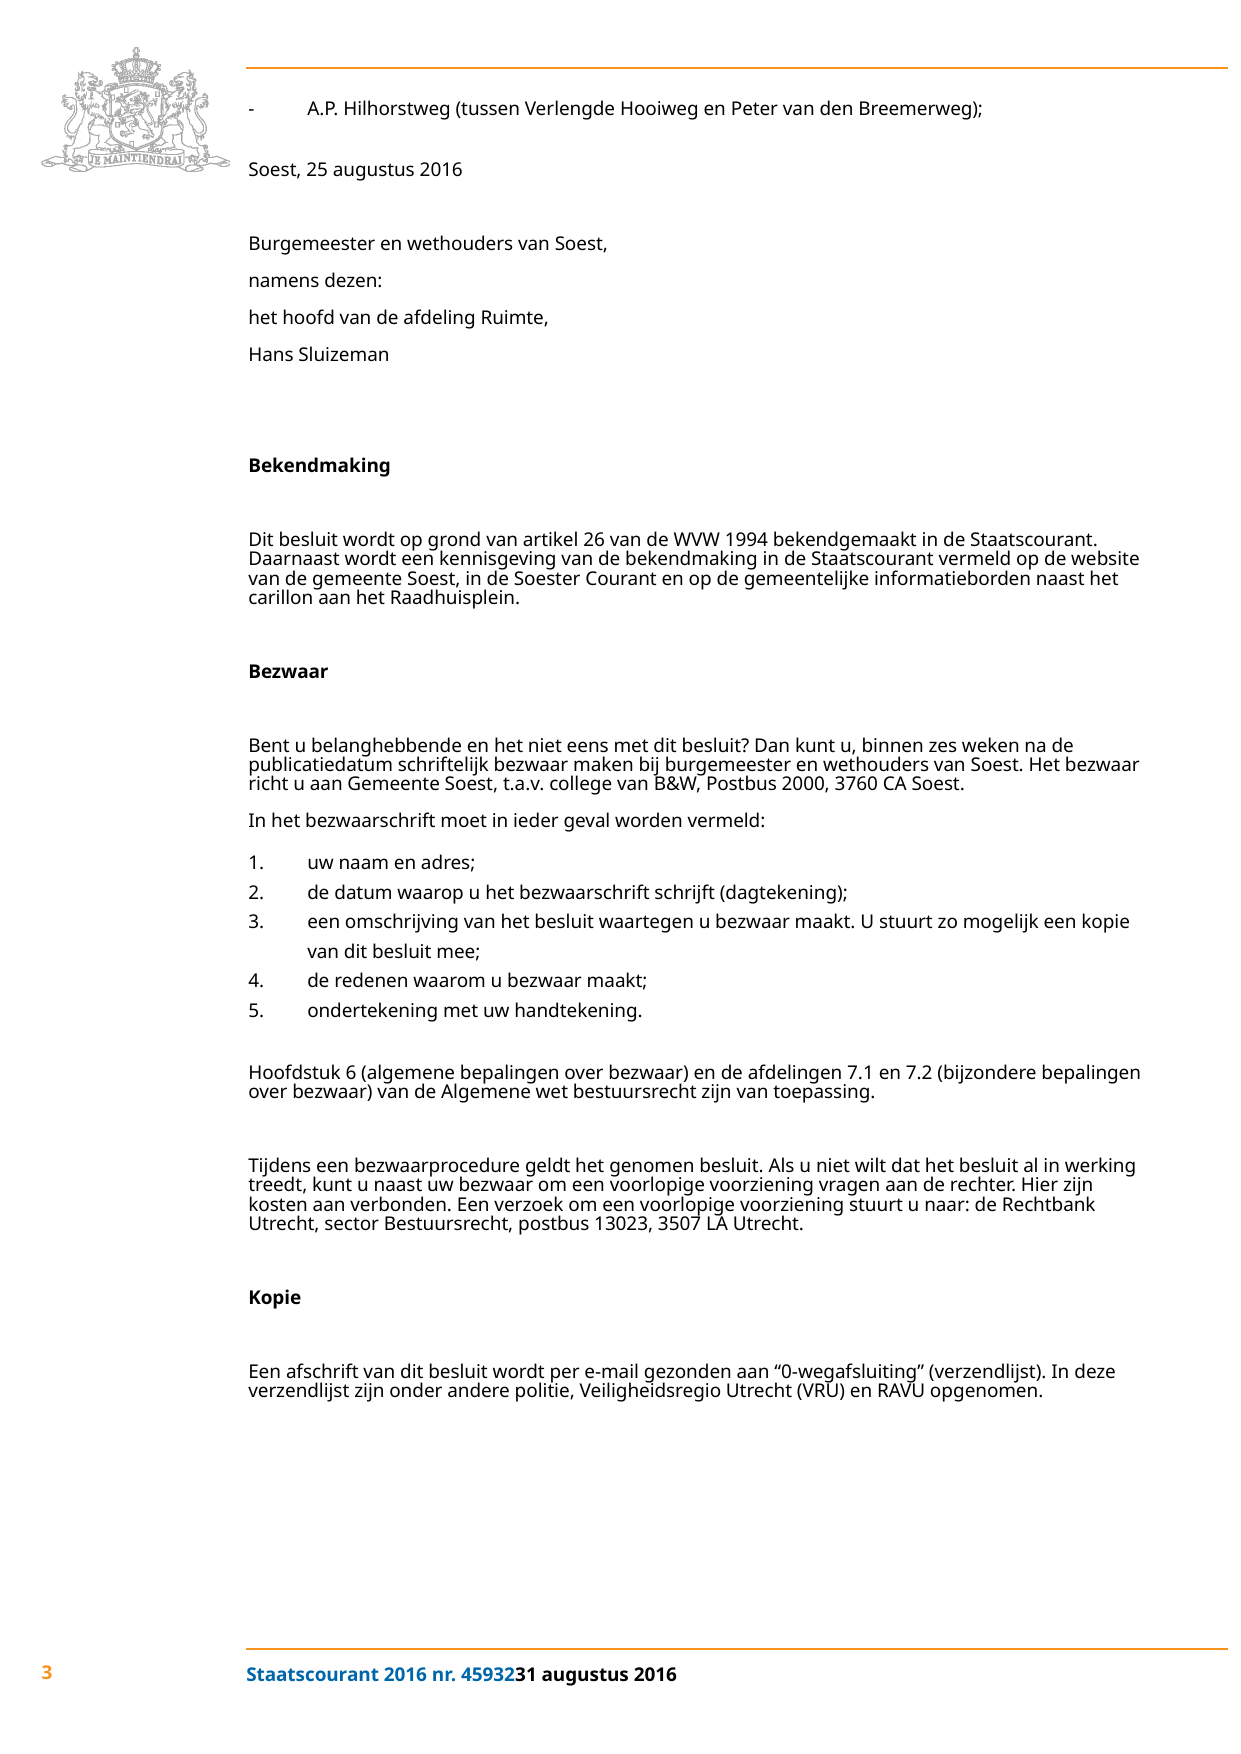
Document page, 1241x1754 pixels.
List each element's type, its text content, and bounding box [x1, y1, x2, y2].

picture [41, 47, 231, 172]
list een omschrijving van het besluit waartegen u bezwaar maakt. U stuurt zo mogelijk een kopie van dit besluit mee; [248, 908, 1152, 964]
text In het bezwaarschrift moet in ieder geval worden vermeld: [248, 812, 1152, 832]
list de redenen waarom u bezwaar maakt; [248, 968, 1152, 993]
text Dit besluit wordt op grond van artikel 26 van de WVW 1994 bekendgemaakt in de Staatscourant. Daarnaast wordt een kennisgeving van de bekendmaking in de Staatscourant vermeld op de website van de gemeente Soest, in de Soester Courant en op de gemeentelijke informatieborden naast het carillon aan het Raadhuisplein. [248, 531, 1152, 608]
list ondertekening met uw handtekening. [248, 997, 1152, 1023]
text Een afschrift van dit besluit wordt per e-mail gezonden aan “0-wegafsluiting” (verzendlijst). In deze verzendlijst zijn onder andere politie, Veiligheidsregio Utrecht (VRU) en RAVU opgenomen. [248, 1363, 1152, 1401]
list de datum waarop u het bezwaarschrift schrijft (dagtekening); [248, 879, 1152, 905]
text Hans Sluizeman [248, 346, 1152, 366]
list uw naam en adres; [248, 849, 1152, 875]
text het hoofd van de afdeling Ruimte, [248, 309, 1152, 328]
text Burgemeester en wethouders van Soest, [248, 235, 1152, 254]
text Hoofdstuk 6 (algemene bepalingen over bezwaar) en de afdelingen 7.1 en 7.2 (bijzondere bepalingen over bezwaar) van de Algemene wet bestuursrecht zijn van toepassing. [248, 1064, 1152, 1102]
text Soest, 25 augustus 2016 [248, 161, 1152, 181]
text Tijdens een bezwaarprocedure geldt het genomen besluit. Als u niet wilt dat het besluit al in werking treedt, kunt u naast uw bezwaar om een voorlopige voorziening vragen aan de rechter. Hier zijn kosten aan verbonden. Een verzoek om een voorlopige voorziening stuurt u naar: de Rechtbank Utrecht, sector Bestuursrecht, postbus 13023, 3507 LA Utrecht. [248, 1157, 1152, 1234]
list A.P. Hilhorstweg (tussen Verlengde Hooiweg en Peter van den Breemerweg); [248, 95, 1152, 121]
text Bezwaar [248, 663, 1152, 682]
text Bekendmaking [248, 457, 1152, 476]
text namens dezen: [248, 272, 1152, 292]
text Kopie [248, 1289, 1152, 1308]
text Bent u belanghebbende en het niet eens met dit besluit? Dan kunt u, binnen zes weken na de publicatiedatum schriftelijk bezwaar maken bij burgemeester en wethouders van Soest. Het bezwaar richt u aan Gemeente Soest, t.a.v. college van B&W, Postbus 2000, 3760 CA Soest. [248, 737, 1152, 795]
